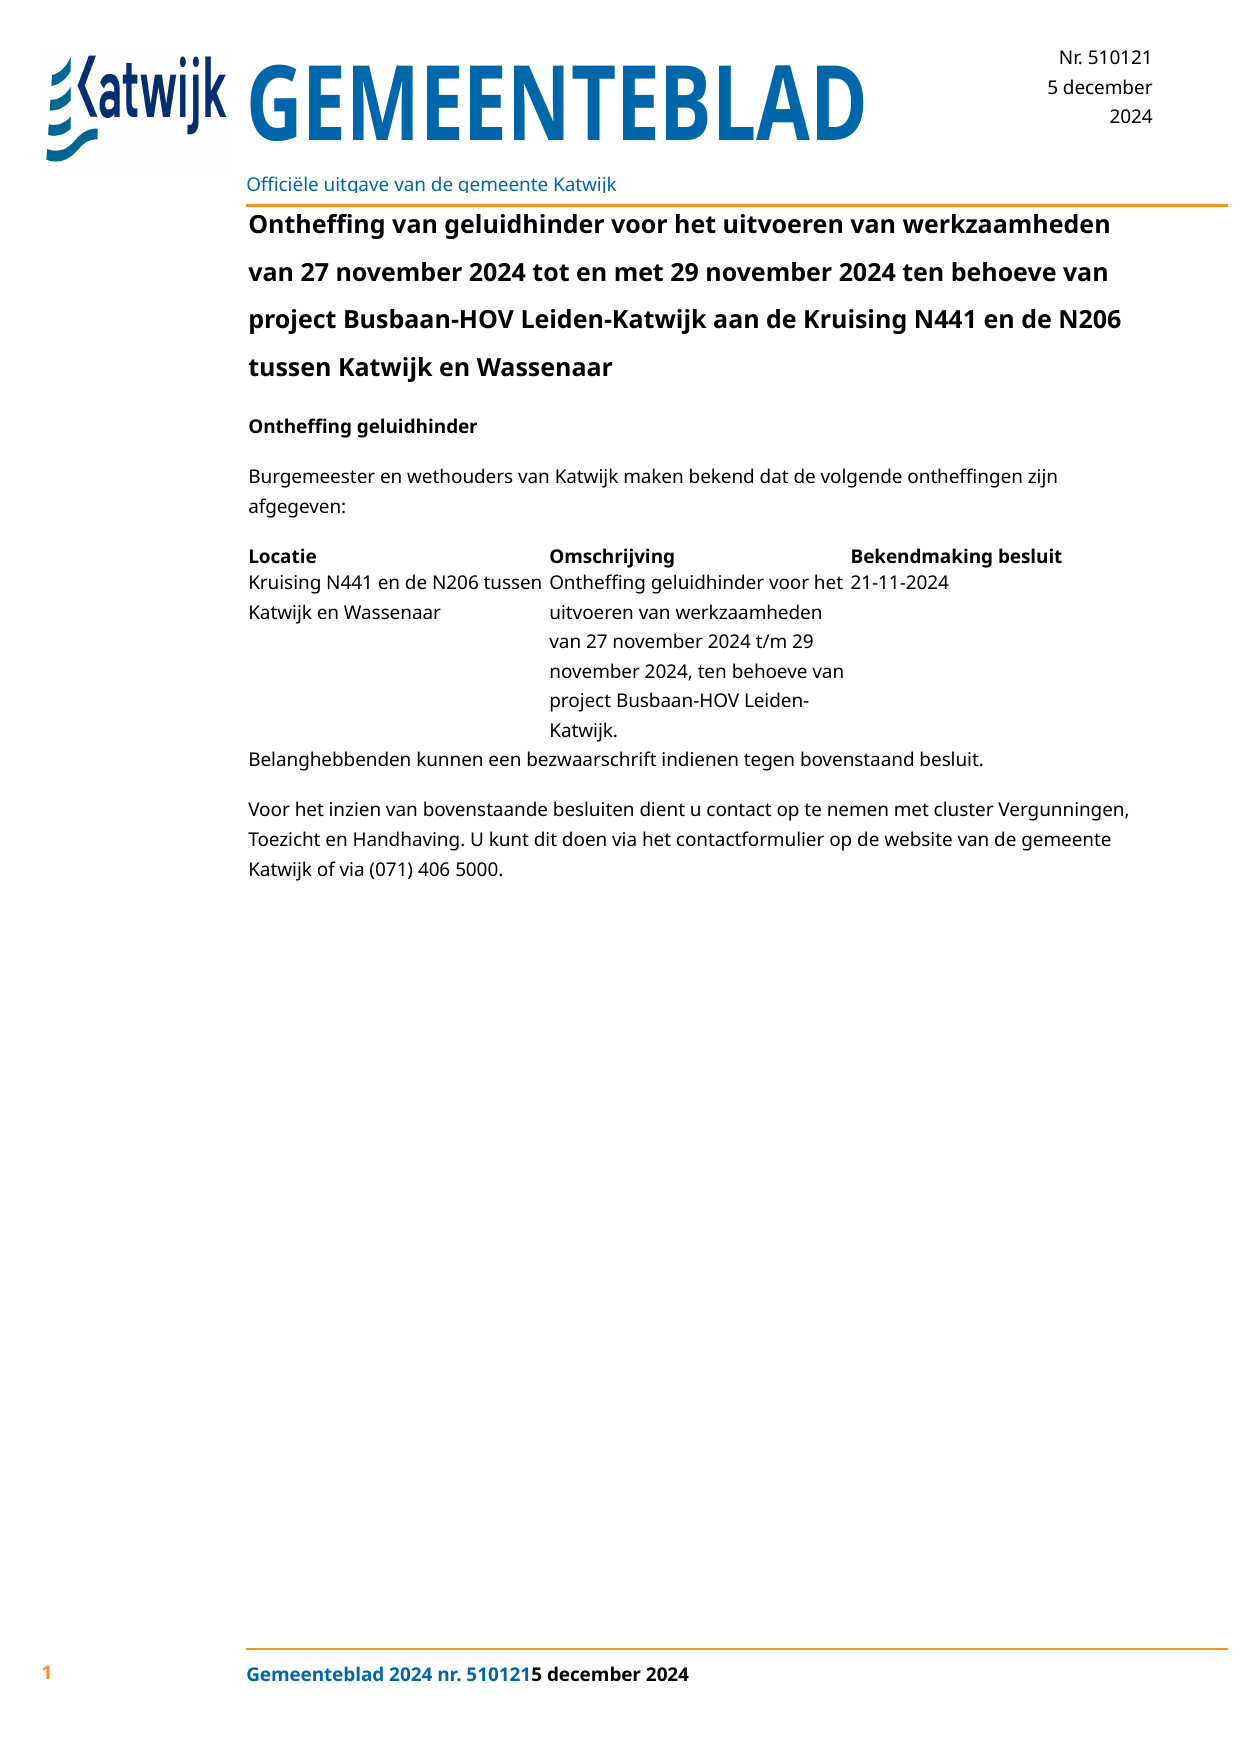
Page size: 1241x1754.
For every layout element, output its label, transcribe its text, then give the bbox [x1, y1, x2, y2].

text Ontheffing geluidhinder [248, 413, 1152, 439]
table_header Locatie [248, 544, 549, 569]
table_cell Kruising N441 en de N206 tussen Katwijk en Wassenaar [248, 569, 549, 743]
text Voor het inzien van bovenstaande besluiten dient u contact op te nemen met cluster Vergunningen, Toezicht en Handhaving. U kunt dit doen via het contactformulier op de website van de gemeente Katwijk of via (071) 406 5000. [248, 797, 1152, 882]
table_header Bekendmaking besluit [850, 544, 1152, 569]
table_header Omschrijving [549, 544, 850, 569]
picture [41, 47, 231, 172]
text Burgemeester en wethouders van Katwijk maken bekend dat de volgende ontheffingen zijn afgegeven: [248, 463, 1152, 519]
text Belanghebbenden kunnen een bezwaarschrift indienen tegen bovenstaand besluit. [248, 746, 1152, 772]
text Ontheffing van geluidhinder voor het uitvoeren van werkzaamheden van 27 november 2024 tot en met 29 november 2024 ten behoeve van project Busbaan-HOV Leiden-Katwijk aan de Kruising N441 en de N206 tussen Katwijk en Wassenaar [248, 207, 1152, 384]
table_cell Ontheffing geluidhinder voor het uitvoeren van werkzaamheden van 27 november 2024 t/m 29 november 2024, ten behoeve van project Busbaan-HOV Leiden-Katwijk. [549, 569, 850, 743]
table_cell 21-11-2024 [850, 569, 1152, 743]
